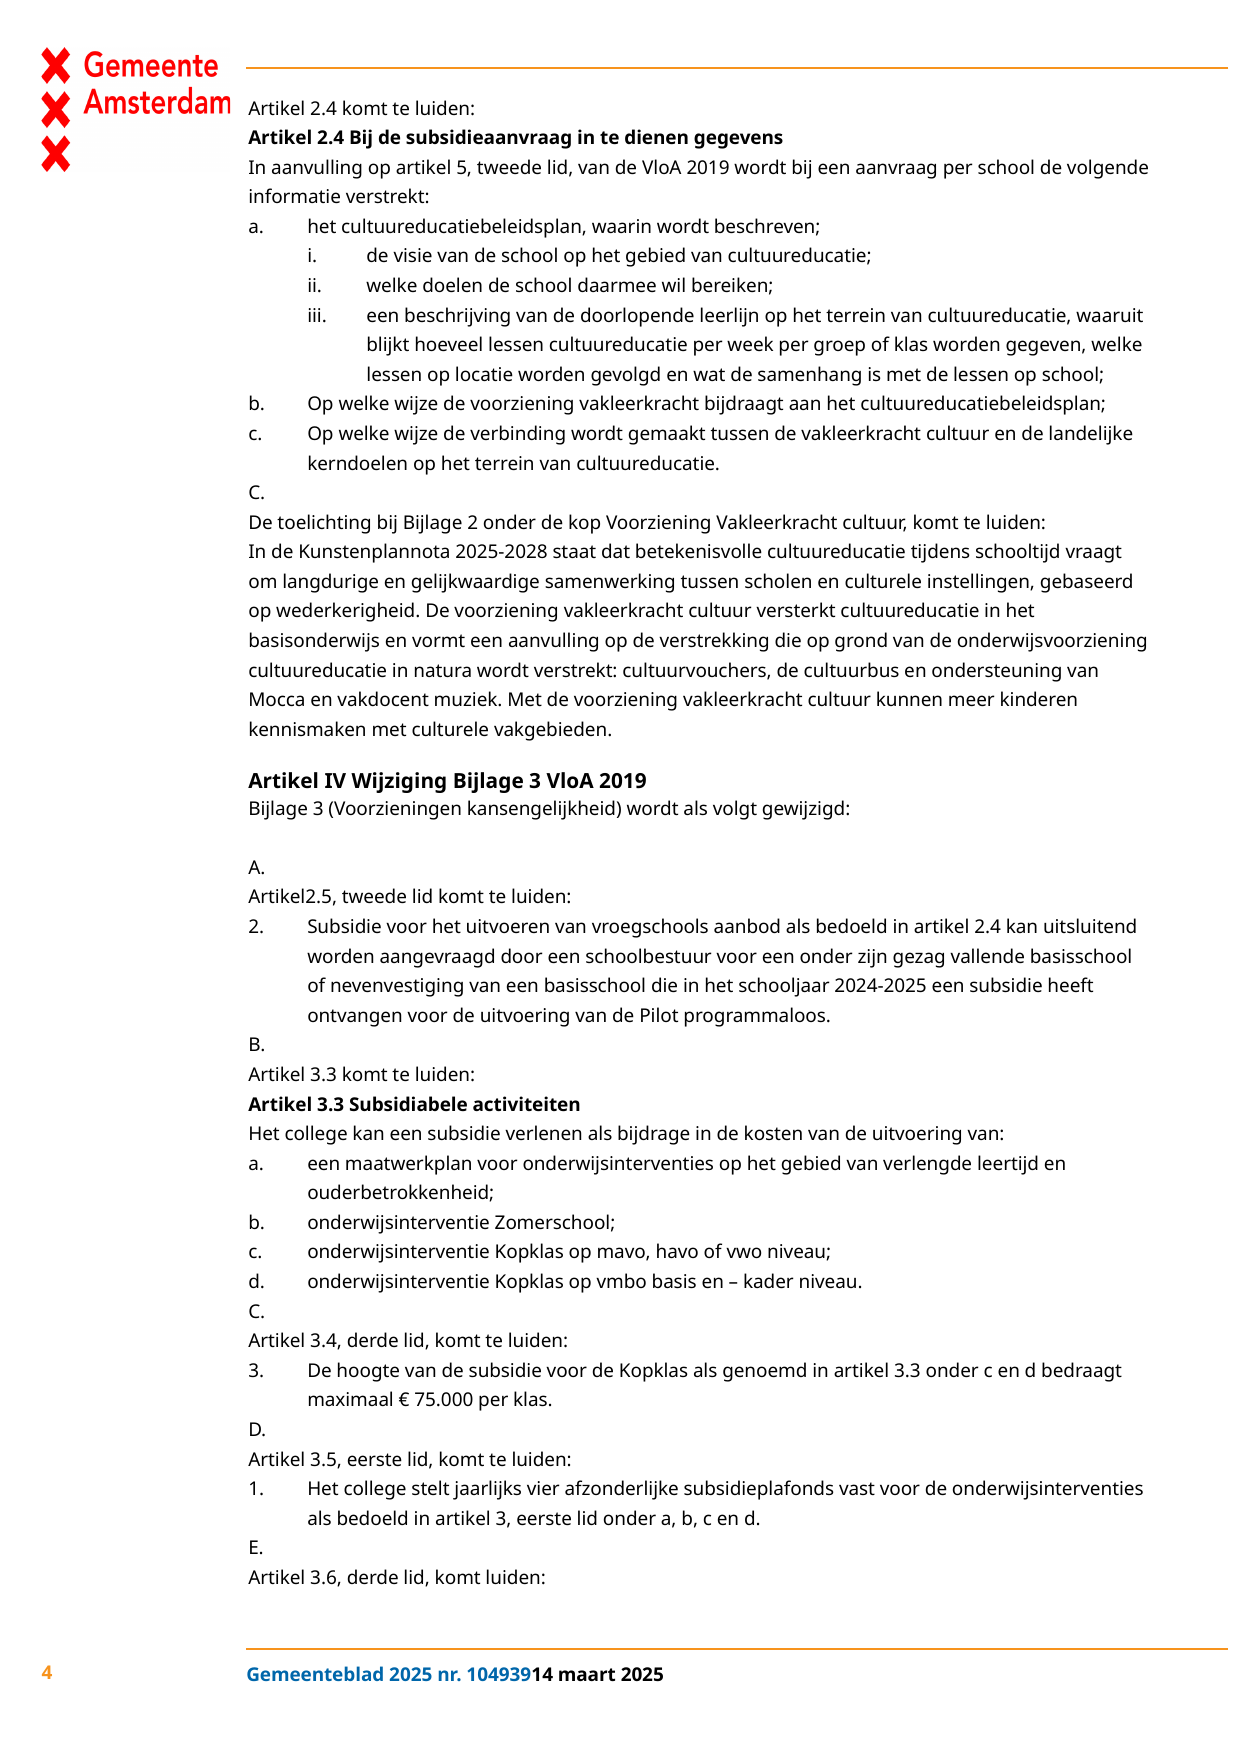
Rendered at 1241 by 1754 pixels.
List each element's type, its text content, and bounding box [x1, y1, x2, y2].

list onderwijsinterventie Kopklas op mavo, havo of vwo niveau; [248, 1239, 1152, 1264]
text A. [248, 854, 1152, 880]
list onderwijsinterventie Zomerschool; [248, 1209, 1152, 1235]
list Op welke wijze de verbinding wordt gemaakt tussen de vakleerkracht cultuur en de landelijke kerndoelen op het terrein van cultuureducatie. [248, 420, 1152, 476]
picture [41, 47, 231, 172]
text Artikel 3.3 komt te luiden: [248, 1061, 1152, 1087]
text Artikel 2.4 komt te luiden: [248, 95, 1152, 121]
text C. [248, 479, 1152, 505]
list welke doelen de school daarmee wil bereiken; [307, 272, 1152, 298]
list een maatwerkplan voor onderwijsinterventies op het gebied van verlengde leertijd en ouderbetrokkenheid; [248, 1150, 1152, 1205]
list onderwijsinterventie Kopklas op vmbo basis en – kader niveau. [248, 1268, 1152, 1294]
list Op welke wijze de voorziening vakleerkracht bijdraagt aan het cultuureducatiebeleidsplan; [248, 391, 1152, 416]
text Artikel2.5, tweede lid komt te luiden: [248, 884, 1152, 909]
text Artikel 3.3 Subsidiabele activiteiten [248, 1091, 1152, 1116]
text Artikel 3.5, eerste lid, komt te luiden: [248, 1446, 1152, 1471]
text Artikel 2.4 Bij de subsidieaanvraag in te dienen gegevens [248, 124, 1152, 150]
list De hoogte van de subsidie voor de Kopklas als genoemd in artikel 3.3 onder c en d bedraagt maximaal € 75.000 per klas. [248, 1357, 1152, 1412]
text Bijlage 3 (Voorzieningen kansengelijkheid) wordt als volgt gewijzigd: [248, 795, 1152, 821]
list het cultuureducatiebeleidsplan, waarin wordt beschreven; [248, 213, 1152, 239]
text Artikel 3.6, derde lid, komt luiden: [248, 1564, 1152, 1590]
list Subsidie voor het uitvoeren van vroegschools aanbod als bedoeld in artikel 2.4 kan uitsluitend worden aangevraagd door een schoolbestuur voor een onder zijn gezag vallende basisschool of nevenvestiging van een basisschool die in het schooljaar 2024-2025 een subsidie heeft ontvangen voor de uitvoering van de Pilot programmaloos. [248, 913, 1152, 1028]
text C. [248, 1298, 1152, 1323]
text E. [248, 1534, 1152, 1560]
text In aanvulling op artikel 5, tweede lid, van de VloA 2019 wordt bij een aanvraag per school de volgende informatie verstrekt: [248, 154, 1152, 209]
text Artikel 3.4, derde lid, komt te luiden: [248, 1327, 1152, 1353]
text D. [248, 1416, 1152, 1442]
text Artikel IV Wijziging Bijlage 3 VloA 2019 [248, 766, 1152, 795]
text De toelichting bij Bijlage 2 onder de kop Voorziening Vakleerkracht cultuur, komt te luiden: [248, 509, 1152, 535]
list de visie van de school op het gebied van cultuureducatie; [307, 243, 1152, 268]
list een beschrijving van de doorlopende leerlijn op het terrein van cultuureducatie, waaruit blijkt hoeveel lessen cultuureducatie per week per groep of klas worden gegeven, welke lessen op locatie worden gevolgd en wat de samenhang is met de lessen op school; [307, 302, 1152, 387]
text Het college kan een subsidie verlenen als bijdrage in de kosten van de uitvoering van: [248, 1120, 1152, 1146]
text In de Kunstenplannota 2025-2028 staat dat betekenisvolle cultuureducatie tijdens schooltijd vraagt om langdurige en gelijkwaardige samenwerking tussen scholen en culturele instellingen, gebaseerd op wederkerigheid. De voorziening vakleerkracht cultuur versterkt cultuureducatie in het basisonderwijs en vormt een aanvulling op de verstrekking die op grond van de onderwijsvoorziening cultuureducatie in natura wordt verstrekt: cultuurvouchers, de cultuurbus en ondersteuning van Mocca en vakdocent muziek. Met de voorziening vakleerkracht cultuur kunnen meer kinderen kennismaken met culturele vakgebieden. [248, 538, 1152, 742]
text B. [248, 1032, 1152, 1057]
list Het college stelt jaarlijks vier afzonderlijke subsidieplafonds vast voor de onderwijsinterventies als bedoeld in artikel 3, eerste lid onder a, b, c en d. [248, 1475, 1152, 1531]
